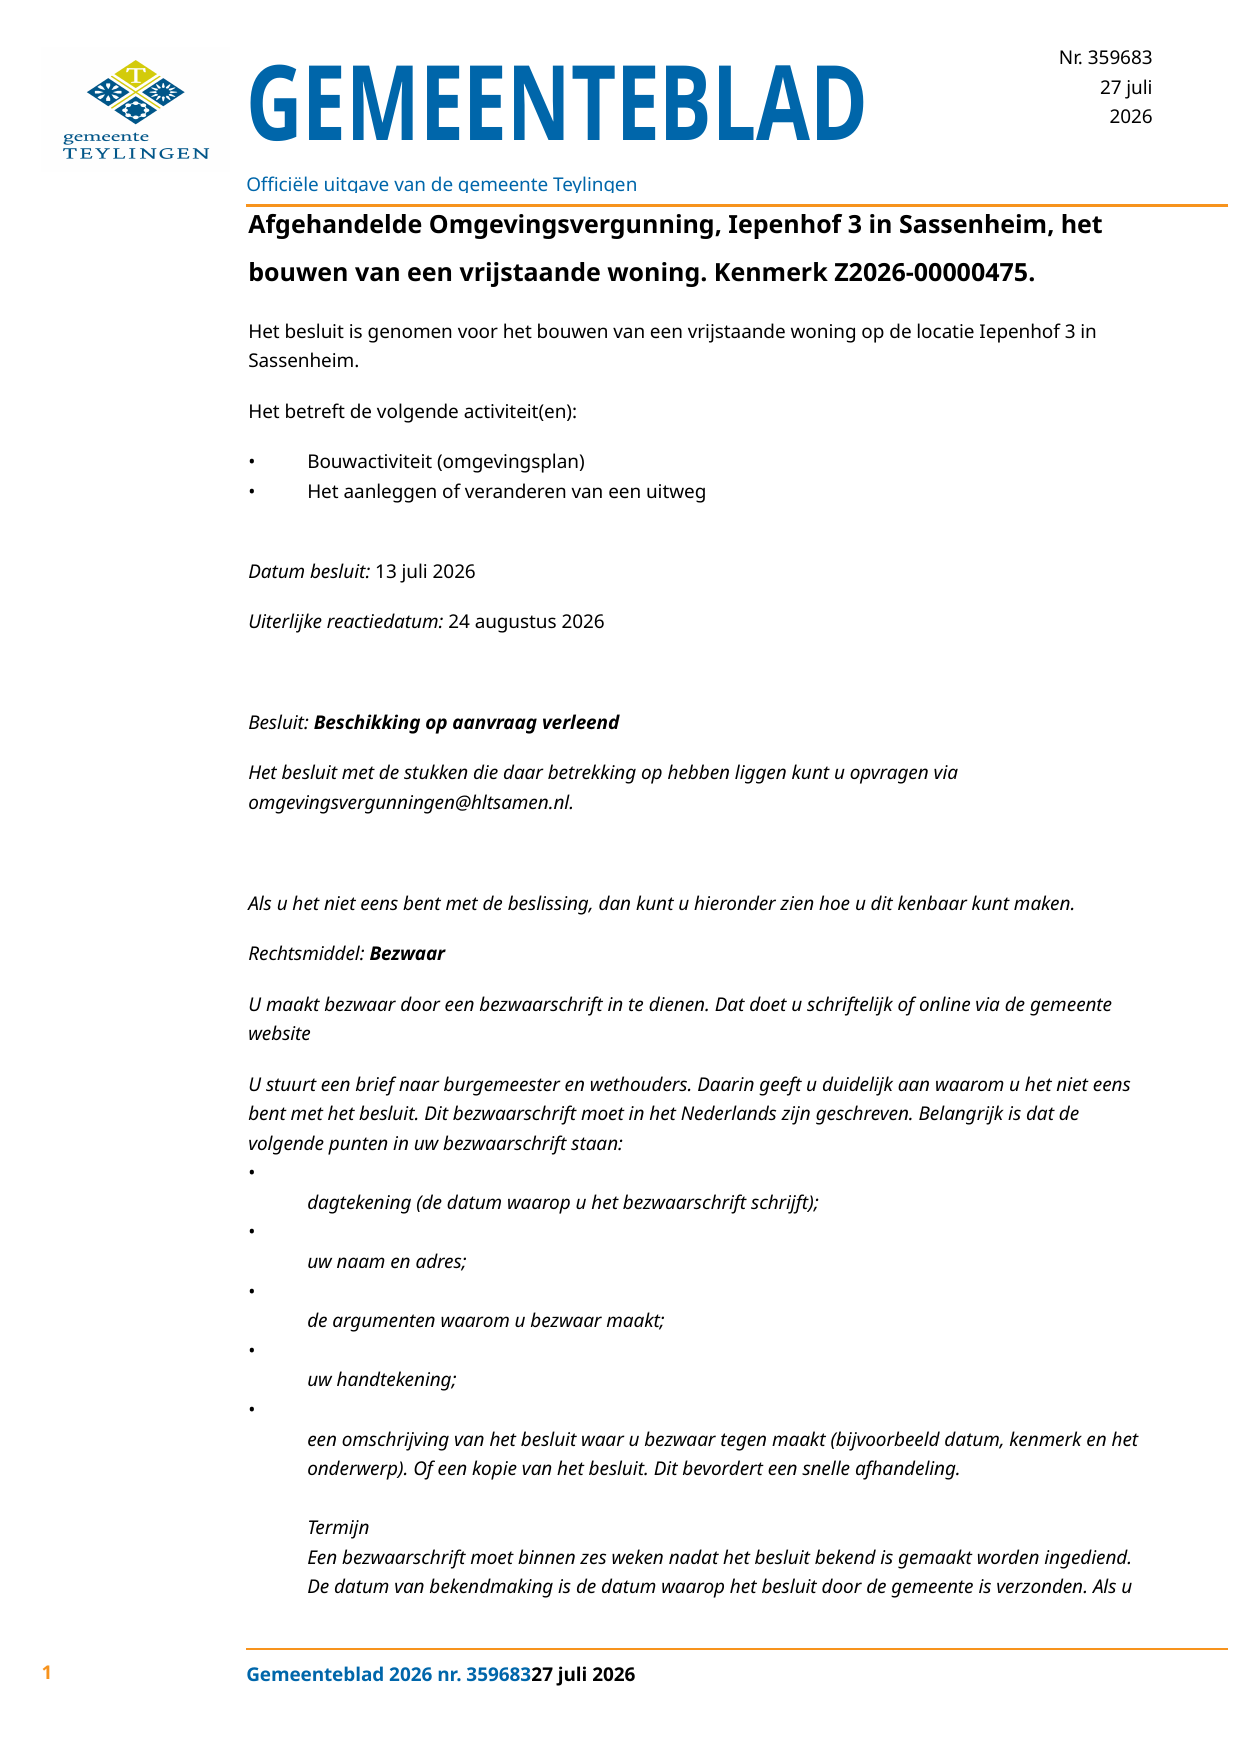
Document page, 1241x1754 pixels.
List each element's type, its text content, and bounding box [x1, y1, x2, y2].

text Besluit: Beschikking op aanvraag verleend [248, 709, 1152, 735]
text Het betreft de volgende activiteit(en): [248, 398, 1152, 424]
list Een bezwaarschrift moet binnen zes weken nadat het besluit bekend is gemaakt worden ingediend. De datum van bekendmaking is de datum waarop het besluit door de gemeente is verzonden. Als u [248, 1544, 1152, 1599]
picture [41, 47, 231, 172]
text Uiterlijke reactiedatum: 24 augustus 2026 [248, 608, 1152, 634]
text Afgehandelde Omgevingsvergunning, Iepenhof 3 in Sassenheim, het bouwen van een vrijstaande woning. Kenmerk Z2026-00000475. [248, 207, 1152, 288]
list de argumenten waarom u bezwaar maakt; [248, 1307, 1152, 1333]
list dagtekening (de datum waarop u het bezwaarschrift schrijft); [248, 1189, 1152, 1215]
list Het aanleggen of veranderen van een uitweg [248, 478, 1152, 504]
text Het besluit is genomen voor het bouwen van een vrijstaande woning op de locatie Iepenhof 3 in Sassenheim. [248, 318, 1152, 373]
list uw naam en adres; [248, 1248, 1152, 1274]
list een omschrijving van het besluit waar u bezwaar tegen maakt (bijvoorbeeld datum, kenmerk en het onderwerp). Of een kopie van het besluit. Dit bevordert een snelle afhandeling. [248, 1426, 1152, 1481]
text Datum besluit: 13 juli 2026 [248, 558, 1152, 584]
text Als u het niet eens bent met de beslissing, dan kunt u hieronder zien hoe u dit kenbaar kunt maken. [248, 890, 1152, 916]
list Termijn [248, 1514, 1152, 1540]
text Rechtsmiddel: Bezwaar [248, 940, 1152, 966]
text U stuurt een brief naar burgemeester en wethouders. Daarin geeft u duidelijk aan waarom u het niet eens bent met het besluit. Dit bezwaarschrift moet in het Nederlands zijn geschreven. Belangrijk is dat de volgende punten in uw bezwaarschrift staan: [248, 1071, 1152, 1156]
text Het besluit met de stukken die daar betrekking op hebben liggen kunt u opvragen via omgevingsvergunningen@hltsamen.nl. [248, 759, 1152, 815]
list uw handtekening; [248, 1367, 1152, 1392]
list Bouwactiviteit (omgevingsplan) [248, 448, 1152, 474]
text U maakt bezwaar door een bezwaarschrift in te dienen. Dat doet u schriftelijk of online via de gemeente website [248, 991, 1152, 1046]
